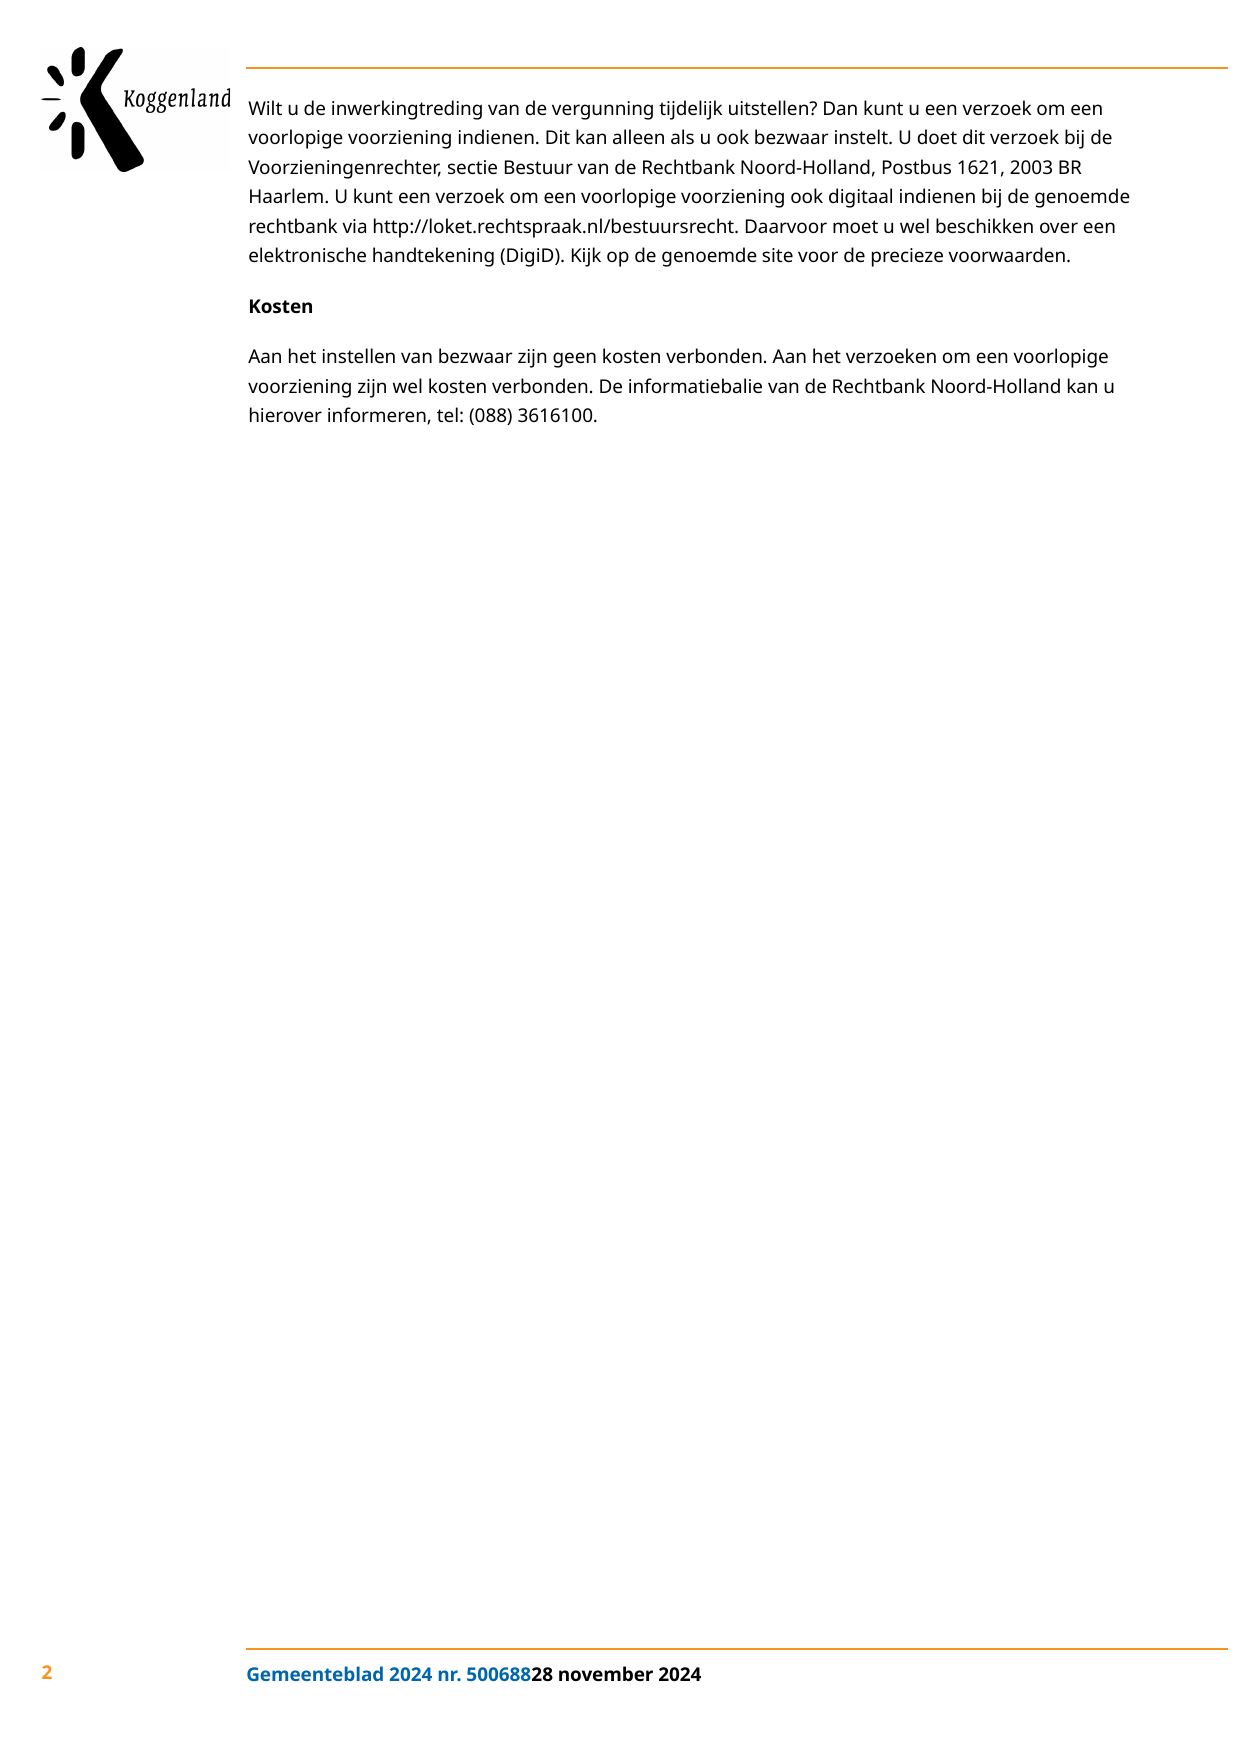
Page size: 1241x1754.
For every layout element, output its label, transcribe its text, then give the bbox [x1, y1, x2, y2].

text Aan het instellen van bezwaar zijn geen kosten verbonden. Aan het verzoeken om een voorlopige voorziening zijn wel kosten verbonden. De informatiebalie van de Rechtbank Noord-Holland kan u hierover informeren, tel: (088) 3616100. [248, 343, 1152, 428]
text Kosten [248, 293, 1152, 319]
picture [41, 47, 231, 172]
text Wilt u de inwerkingtreding van de vergunning tijdelijk uitstellen? Dan kunt u een verzoek om een voorlopige voorziening indienen. Dit kan alleen als u ook bezwaar instelt. U doet dit verzoek bij de Voorzieningenrechter, sectie Bestuur van de Rechtbank Noord-Holland, Postbus 1621, 2003 BR Haarlem. U kunt een verzoek om een voorlopige voorziening ook digitaal indienen bij de genoemde rechtbank via http://loket.rechtspraak.nl/bestuursrecht. Daarvoor moet u wel beschikken over een elektronische handtekening (DigiD). Kijk op de genoemde site voor de precieze voorwaarden. [248, 95, 1152, 268]
